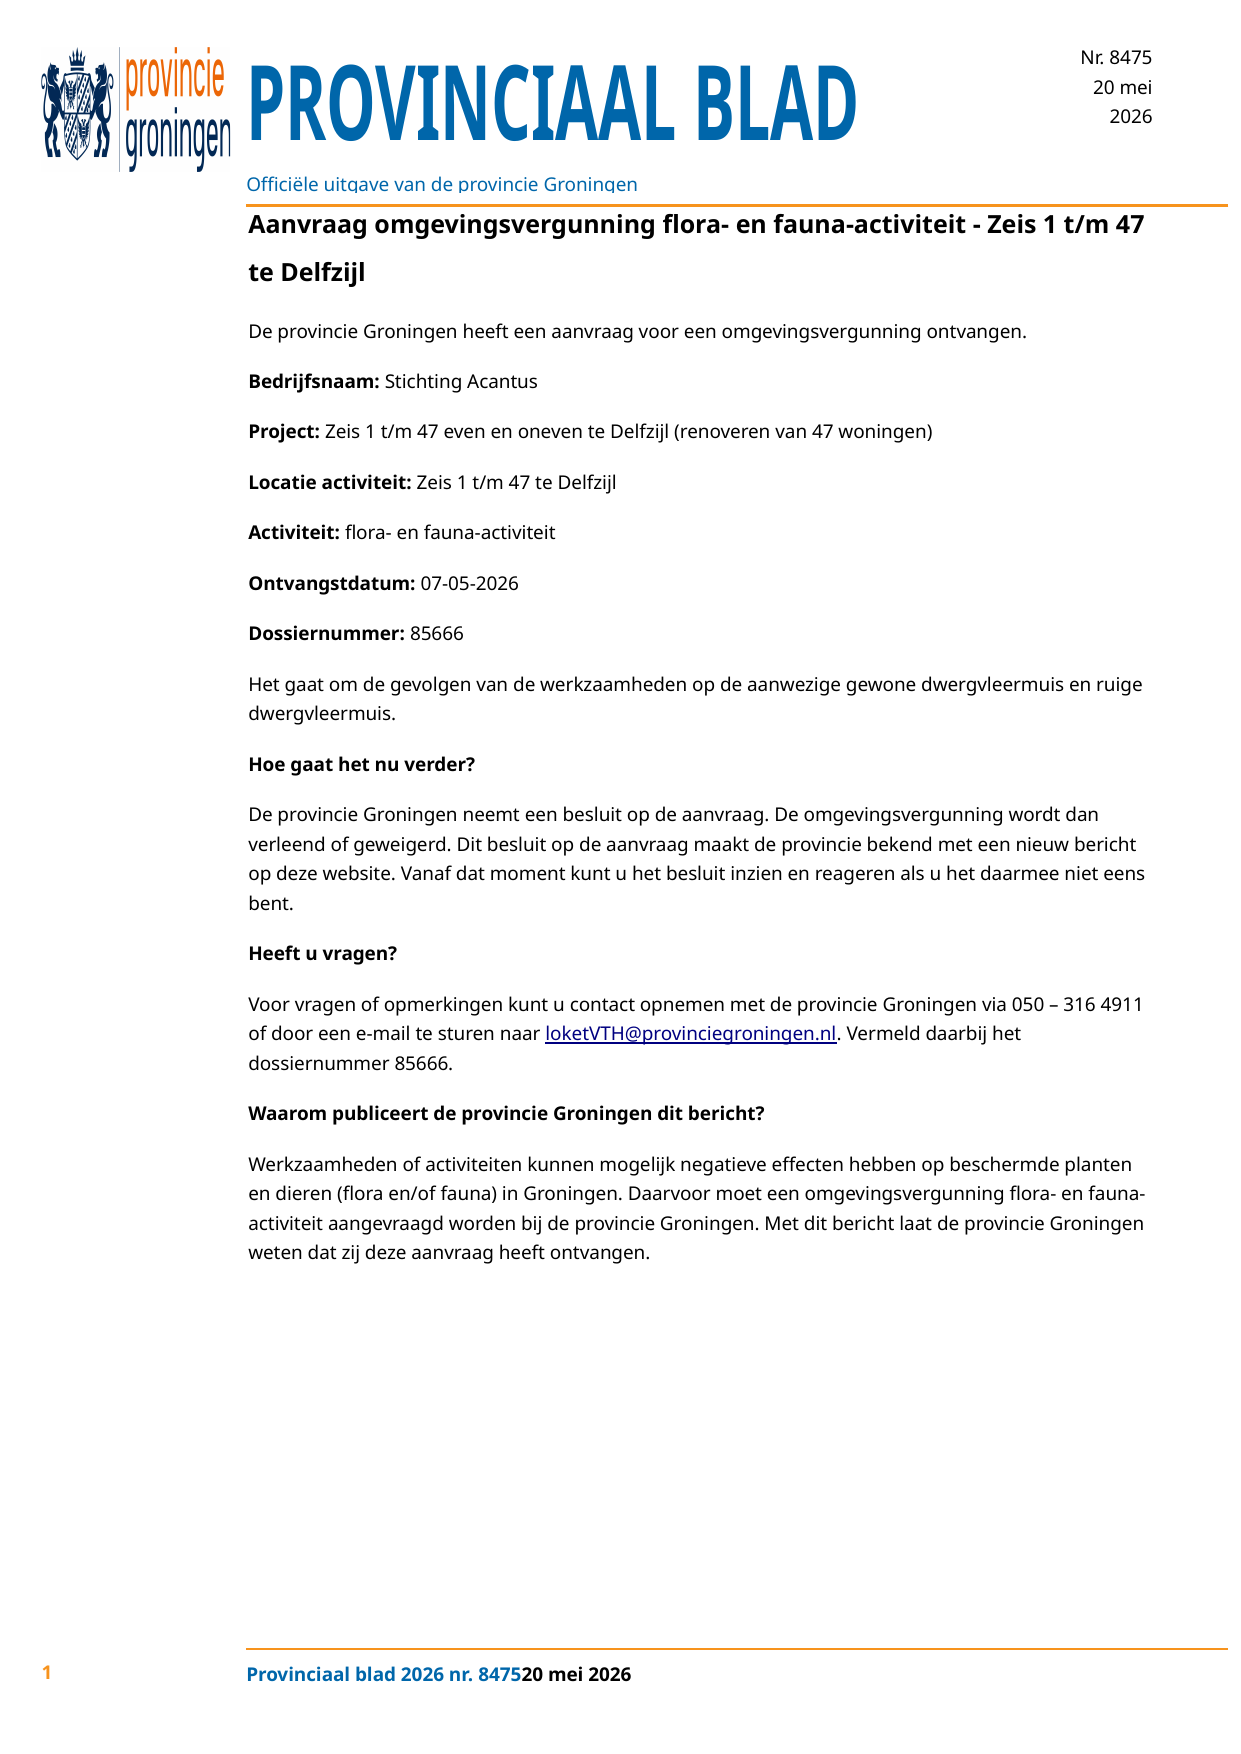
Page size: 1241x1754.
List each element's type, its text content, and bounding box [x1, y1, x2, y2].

text Waarom publiceert de provincie Groningen dit bericht? [248, 1100, 1152, 1126]
text De provincie Groningen heeft een aanvraag voor een omgevingsvergunning ontvangen. [248, 318, 1152, 344]
text Aanvraag omgevingsvergunning flora- en fauna-activiteit - Zeis 1 t/m 47 te Delfzijl [248, 207, 1152, 288]
text De provincie Groningen neemt een besluit op de aanvraag. De omgevingsvergunning wordt dan verleend of geweigerd. Dit besluit op de aanvraag maakt de provincie bekend met een nieuw bericht op deze website. Vanaf dat moment kunt u het besluit inzien en reageren als u het daarmee niet eens bent. [248, 801, 1152, 916]
picture [41, 47, 231, 172]
text Bedrijfsnaam: Stichting Acantus [248, 368, 1152, 394]
text Het gaat om de gevolgen van de werkzaamheden op de aanwezige gewone dwergvleermuis en ruige dwergvleermuis. [248, 671, 1152, 726]
text Ontvangstdatum: 07-05-2026 [248, 570, 1152, 596]
text Hoe gaat het nu verder? [248, 751, 1152, 777]
text Project: Zeis 1 t/m 47 even en oneven te Delfzijl (renoveren van 47 woningen) [248, 419, 1152, 444]
text Locatie activiteit: Zeis 1 t/m 47 te Delfzijl [248, 469, 1152, 495]
text Voor vragen of opmerkingen kunt u contact opnemen met de provincie Groningen via 050 – 316 4911 of door een e-mail te sturen naar loketVTH@provinciegroningen.nl. Vermeld daarbij het dossiernummer 85666. [248, 991, 1152, 1076]
text Activiteit: flora- en fauna-activiteit [248, 519, 1152, 545]
text Heeft u vragen? [248, 940, 1152, 966]
text Dossiernummer: 85666 [248, 620, 1152, 646]
text Werkzaamheden of activiteiten kunnen mogelijk negatieve effecten hebben op beschermde planten en dieren (flora en/of fauna) in Groningen. Daarvoor moet een omgevingsvergunning flora- en fauna-activiteit aangevraagd worden bij de provincie Groningen. Met dit bericht laat de provincie Groningen weten dat zij deze aanvraag heeft ontvangen. [248, 1151, 1152, 1265]
